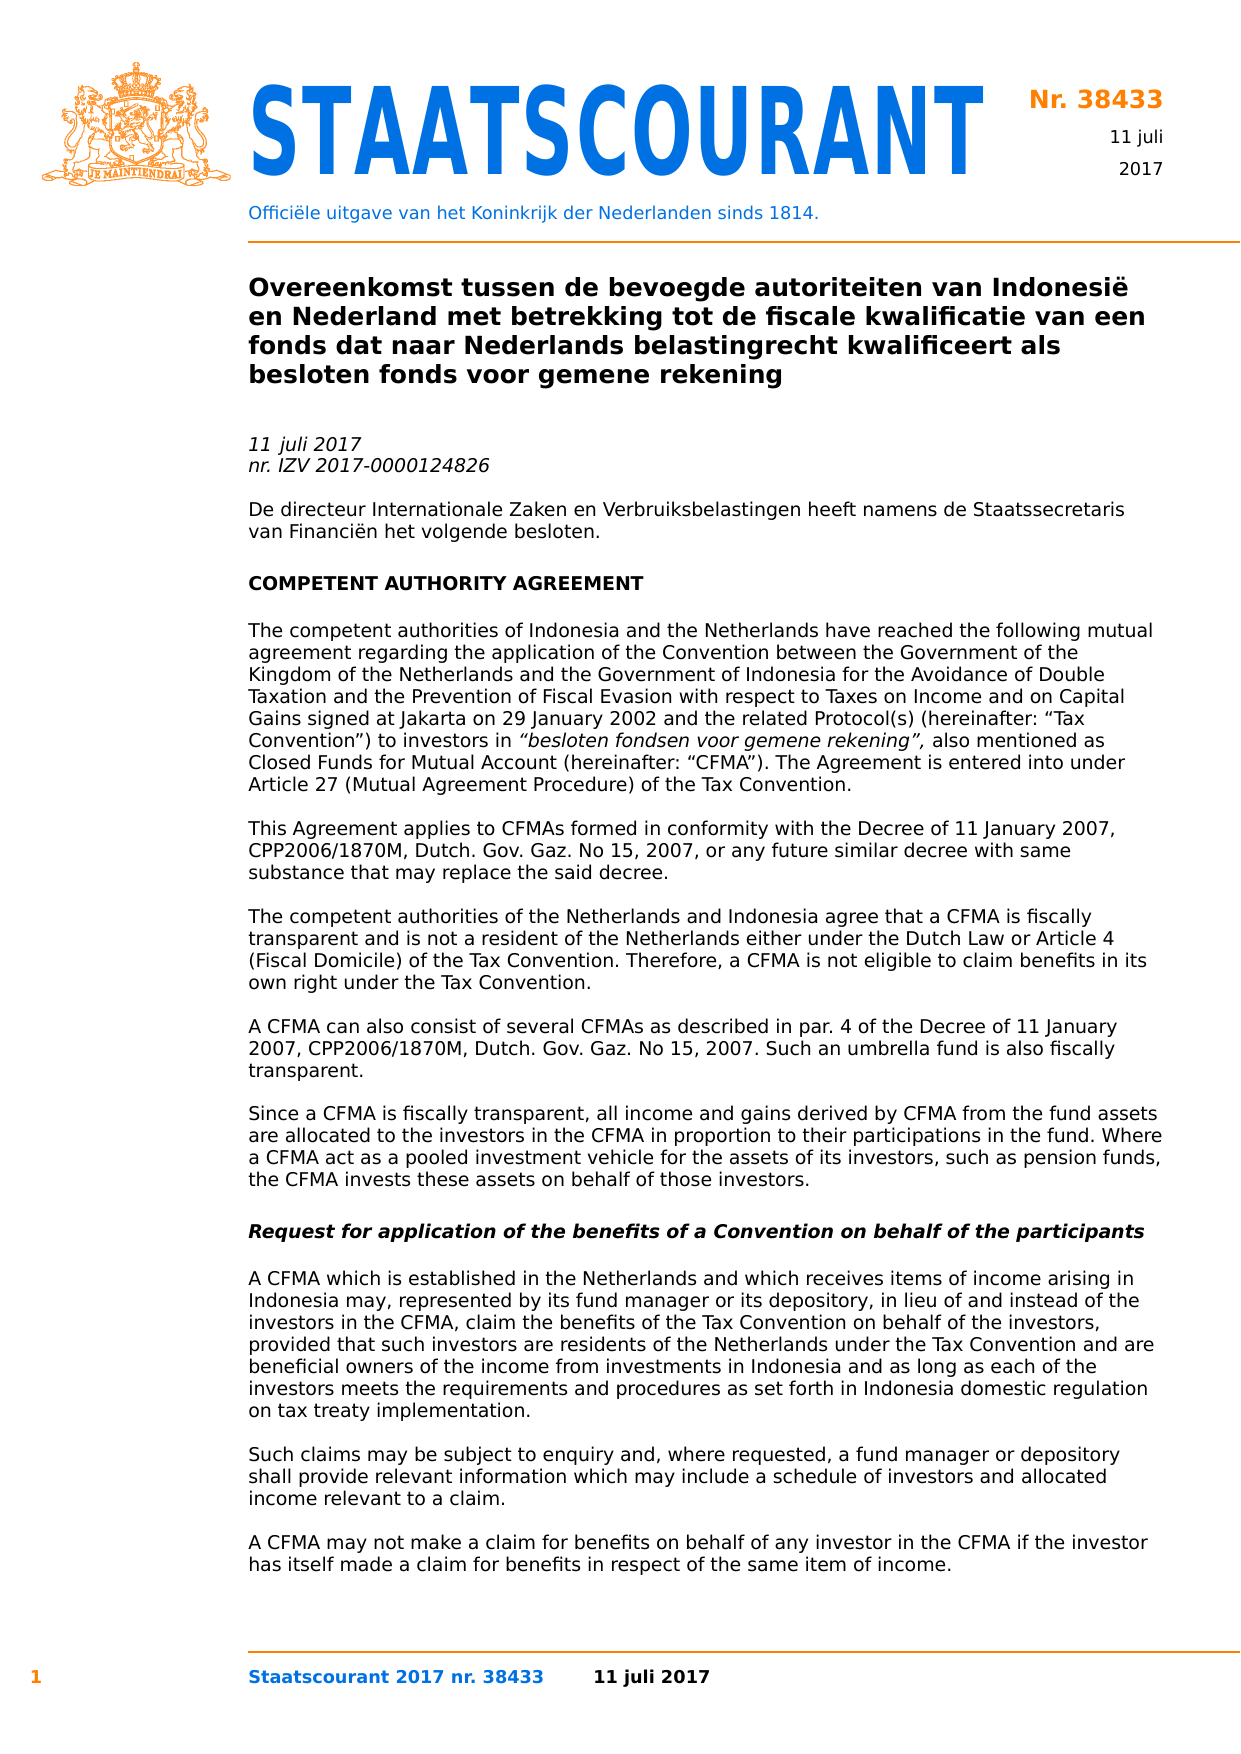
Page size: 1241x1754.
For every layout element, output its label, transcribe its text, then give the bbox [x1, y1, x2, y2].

subtitle COMPETENT AUTHORITY AGREEMENT [248, 573, 1163, 595]
table_cell Officiële uitgave van het Koninkrijk der Nederlanden sinds 1814. [248, 203, 1240, 241]
text This Agreement applies to CFMAs formed in conformity with the Decree of 11 January 2007, CPP2006/1870M, Dutch. Gov. Gaz. No 15, 2007, or any future similar decree with same substance that may replace the said decree. [248, 818, 1163, 884]
text A CFMA which is established in the Netherlands and which receives items of income arising in Indonesia may, represented by its fund manager or its depository, in lieu of and instead of the investors in the CFMA, claim the benefits of the Tax Convention on behalf of the investors, provided that such investors are residents of the Netherlands under the Tax Convention and are beneficial owners of the income from investments in Indonesia and as long as each of the investors meets the requirements and procedures as set forth in Indonesia domestic regulation on tax treaty implementation. [248, 1268, 1163, 1422]
table_cell 11 juli [998, 121, 1240, 153]
picture [41, 62, 231, 186]
table_header STAATSCOURANT [248, 62, 998, 203]
text The competent authorities of Indonesia and the Netherlands have reached the following mutual agreement regarding the application of the Convention between the Government of the Kingdom of the Netherlands and the Government of Indonesia for the Avoidance of Double Taxation and the Prevention of Fiscal Evasion with respect to Taxes on Income and on Capital Gains signed at Jakarta on 29 January 2002 and the related Protocol(s) (hereinafter: “Tax Convention”) to investors in “besloten fondsen voor gemene rekening”, also mentioned as Closed Funds for Mutual Account (hereinafter: “CFMA”). The Agreement is entered into under Article 27 (Mutual Agreement Procedure) of the Tax Convention. [248, 620, 1163, 796]
text A CFMA can also consist of several CFMAs as described in par. 4 of the Decree of 11 January 2007, CPP2006/1870M, Dutch. Gov. Gaz. No 15, 2007. Such an umbrella fund is also fiscally transparent. [248, 1016, 1163, 1081]
text De directeur Internationale Zaken en Verbruiksbelastingen heeft namens de Staatssecretaris van Financiën het volgende besloten. [248, 499, 1163, 543]
text The competent authorities of the Netherlands and Indonesia agree that a CFMA is fiscally transparent and is not a resident of the Netherlands either under the Dutch Law or Article 4 (Fiscal Domicile) of the Tax Convention. Therefore, a CFMA is not eligible to claim benefits in its own right under the Tax Convention. [248, 906, 1163, 994]
table_cell 2017 [998, 153, 1240, 203]
text 11 juli 2017 [248, 433, 1163, 455]
subtitle Request for application of the benefits of a Convention on behalf of the participants [248, 1221, 1163, 1243]
table_header [25, 62, 248, 241]
text Such claims may be subject to enquiry and, where requested, a fund manager or depository shall provide relevant information which may include a schedule of investors and allocated income relevant to a claim. [248, 1444, 1163, 1510]
text Since a CFMA is fiscally transparent, all income and gains derived by CFMA from the fund assets are allocated to the investors in the CFMA in proportion to their participations in the fund. Where a CFMA act as a pooled investment vehicle for the assets of its investors, such as pension funds, the CFMA invests these assets on behalf of those investors. [248, 1103, 1163, 1191]
subtitle Overeenkomst tussen de bevoegde autoriteiten van Indonesië en Nederland met betrekking tot de fiscale kwalificatie van een fonds dat naar Nederlands belastingrecht kwalificeert als besloten fonds voor gemene rekening [248, 273, 1163, 390]
text nr. IZV 2017-0000124826 [248, 455, 1163, 477]
text A CFMA may not make a claim for benefits on behalf of any investor in the CFMA if the investor has itself made a claim for benefits in respect of the same item of income. [248, 1532, 1163, 1576]
table_header Nr. 38433 [998, 62, 1240, 121]
